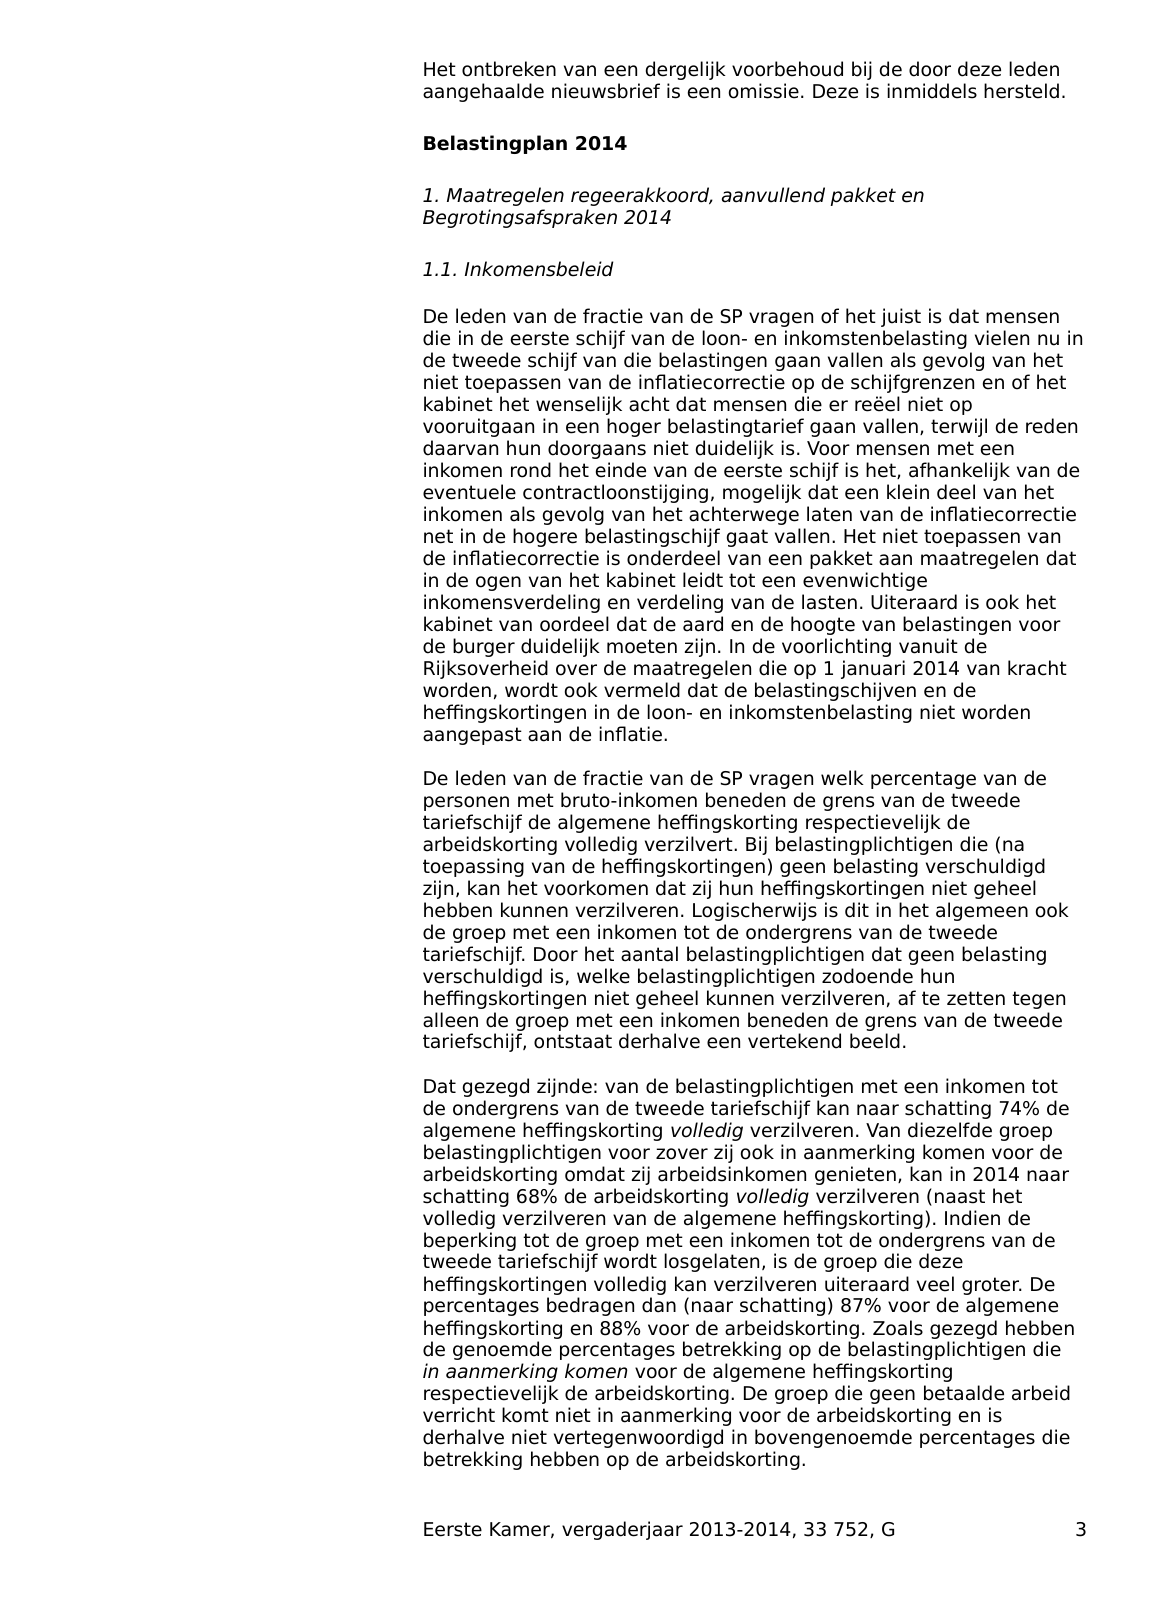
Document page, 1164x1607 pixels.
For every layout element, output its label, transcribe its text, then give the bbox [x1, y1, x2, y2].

subtitle Belastingplan 2014 [422, 133, 1087, 155]
text Het ontbreken van een dergelijk voorbehoud bij de door deze leden aangehaalde nieuwsbrief is een omissie. Deze is inmiddels hersteld. [422, 59, 1087, 103]
subtitle 1.1. Inkomensbeleid [422, 259, 1087, 281]
text Dat gezegd zijnde: van de belastingplichtigen met een inkomen tot de ondergrens van de tweede tariefschijf kan naar schatting 74% de algemene heffingskorting volledig verzilveren. Van diezelfde groep belastingplichtigen voor zover zij ook in aanmerking komen voor de arbeidskorting omdat zij arbeidsinkomen genieten, kan in 2014 naar schatting 68% de arbeidskorting volledig verzilveren (naast het volledig verzilveren van de algemene heffingskorting). Indien de beperking tot de groep met een inkomen tot de ondergrens van de tweede tariefschijf wordt losgelaten, is de groep die deze heffingskortingen volledig kan verzilveren uiteraard veel groter. De percentages bedragen dan (naar schatting) 87% voor de algemene heffingskorting en 88% voor de arbeidskorting. Zoals gezegd hebben de genoemde percentages betrekking op de belastingplichtigen die in aanmerking komen voor de algemene heffingskorting respectievelijk de arbeidskorting. De groep die geen betaalde arbeid verricht komt niet in aanmerking voor de arbeidskorting en is derhalve niet vertegenwoordigd in bovengenoemde percentages die betrekking hebben op de arbeidskorting. [422, 1076, 1087, 1471]
text De leden van de fractie van de SP vragen welk percentage van de personen met bruto-inkomen beneden de grens van de tweede tariefschijf de algemene heffingskorting respectievelijk de arbeidskorting volledig verzilvert. Bij belastingplichtigen die (na toepassing van de heffingskortingen) geen belasting verschuldigd zijn, kan het voorkomen dat zij hun heffingskortingen niet geheel hebben kunnen verzilveren. Logischerwijs is dit in het algemeen ook de groep met een inkomen tot de ondergrens van de tweede tariefschijf. Door het aantal belastingplichtigen dat geen belasting verschuldigd is, welke belastingplichtigen zodoende hun heffingskortingen niet geheel kunnen verzilveren, af te zetten tegen alleen de groep met een inkomen beneden de grens van de tweede tariefschijf, ontstaat derhalve een vertekend beeld. [422, 768, 1087, 1053]
text De leden van de fractie van de SP vragen of het juist is dat mensen die in de eerste schijf van de loon- en inkomstenbelasting vielen nu in de tweede schijf van die belastingen gaan vallen als gevolg van het niet toepassen van de inflatiecorrectie op de schijfgrenzen en of het kabinet het wenselijk acht dat mensen die er reëel niet op vooruitgaan in een hoger belastingtarief gaan vallen, terwijl de reden daarvan hun doorgaans niet duidelijk is. Voor mensen met een inkomen rond het einde van de eerste schijf is het, afhankelijk van de eventuele contractloonstijging, mogelijk dat een klein deel van het inkomen als gevolg van het achterwege laten van de inflatiecorrectie net in de hogere belastingschijf gaat vallen. Het niet toepassen van de inflatiecorrectie is onderdeel van een pakket aan maatregelen dat in de ogen van het kabinet leidt tot een evenwichtige inkomensverdeling en verdeling van de lasten. Uiteraard is ook het kabinet van oordeel dat de aard en de hoogte van belastingen voor de burger duidelijk moeten zijn. In de voorlichting vanuit de Rijksoverheid over de maatregelen die op 1 januari 2014 van kracht worden, wordt ook vermeld dat de belastingschijven en de heffingskortingen in de loon- en inkomstenbelasting niet worden aangepast aan de inflatie. [422, 306, 1087, 746]
subtitle 1. Maatregelen regeerakkoord, aanvullend pakket en Begrotingsafspraken 2014 [422, 185, 1087, 229]
